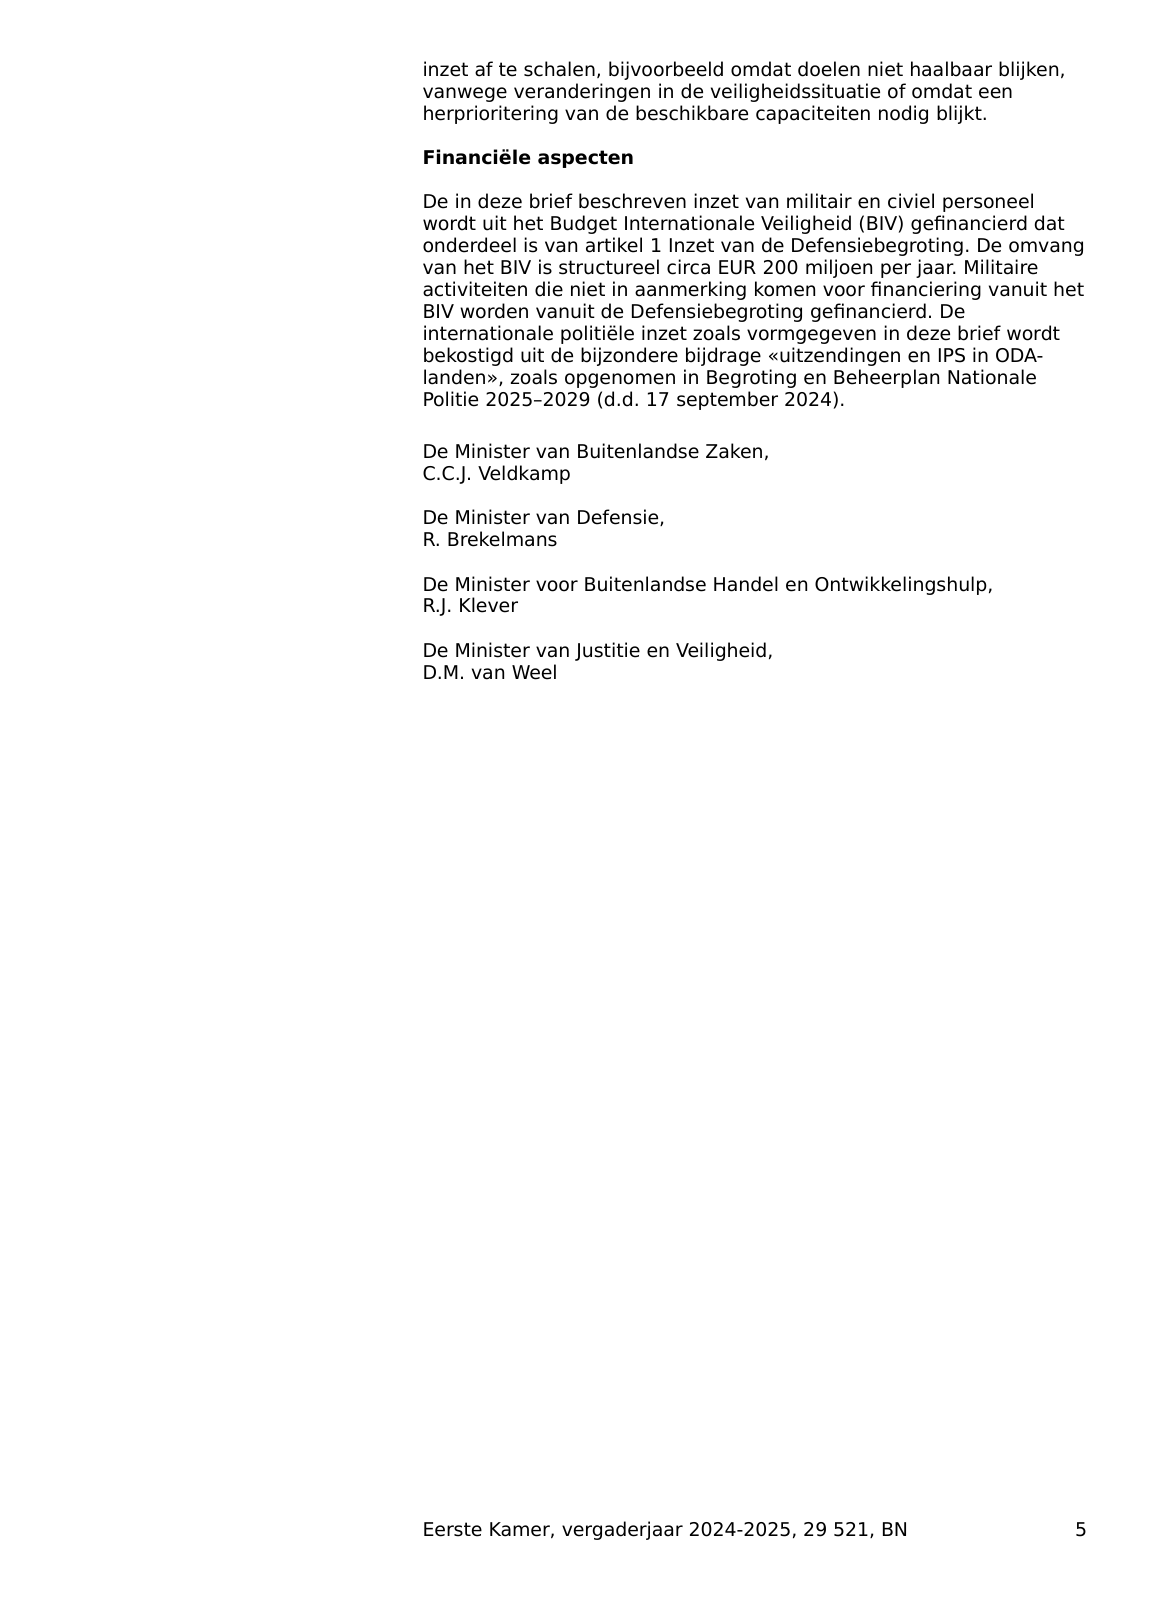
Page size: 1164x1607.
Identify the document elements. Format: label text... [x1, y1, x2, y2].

subtitle Financiële aspecten [422, 147, 1087, 169]
text De Minister van Justitie en Veiligheid, D.M. van Weel [422, 639, 1087, 683]
text De Minister voor Buitenlandse Handel en Ontwikkelingshulp, R.J. Klever [422, 573, 1087, 617]
text De in deze brief beschreven inzet van militair en civiel personeel wordt uit het Budget Internationale Veiligheid (BIV) gefinancierd dat onderdeel is van artikel 1 Inzet van de Defensiebegroting. De omvang van het BIV is structureel circa EUR 200 miljoen per jaar. Militaire activiteiten die niet in aanmerking komen voor financiering vanuit het BIV worden vanuit de Defensiebegroting gefinancierd. De internationale politiële inzet zoals vormgegeven in deze brief wordt bekostigd uit de bijzondere bijdrage «uitzendingen en IPS in ODA-landen», zoals opgenomen in Begroting en Beheerplan Nationale Politie 2025–2029 (d.d. 17 september 2024). [422, 191, 1087, 411]
text De Minister van Defensie, R. Brekelmans [422, 507, 1087, 551]
text De Minister van Buitenlandse Zaken, C.C.J. Veldkamp [422, 441, 1087, 485]
text inzet af te schalen, bijvoorbeeld omdat doelen niet haalbaar blijken, vanwege veranderingen in de veiligheidssituatie of omdat een herprioritering van de beschikbare capaciteiten nodig blijkt. [422, 59, 1087, 125]
